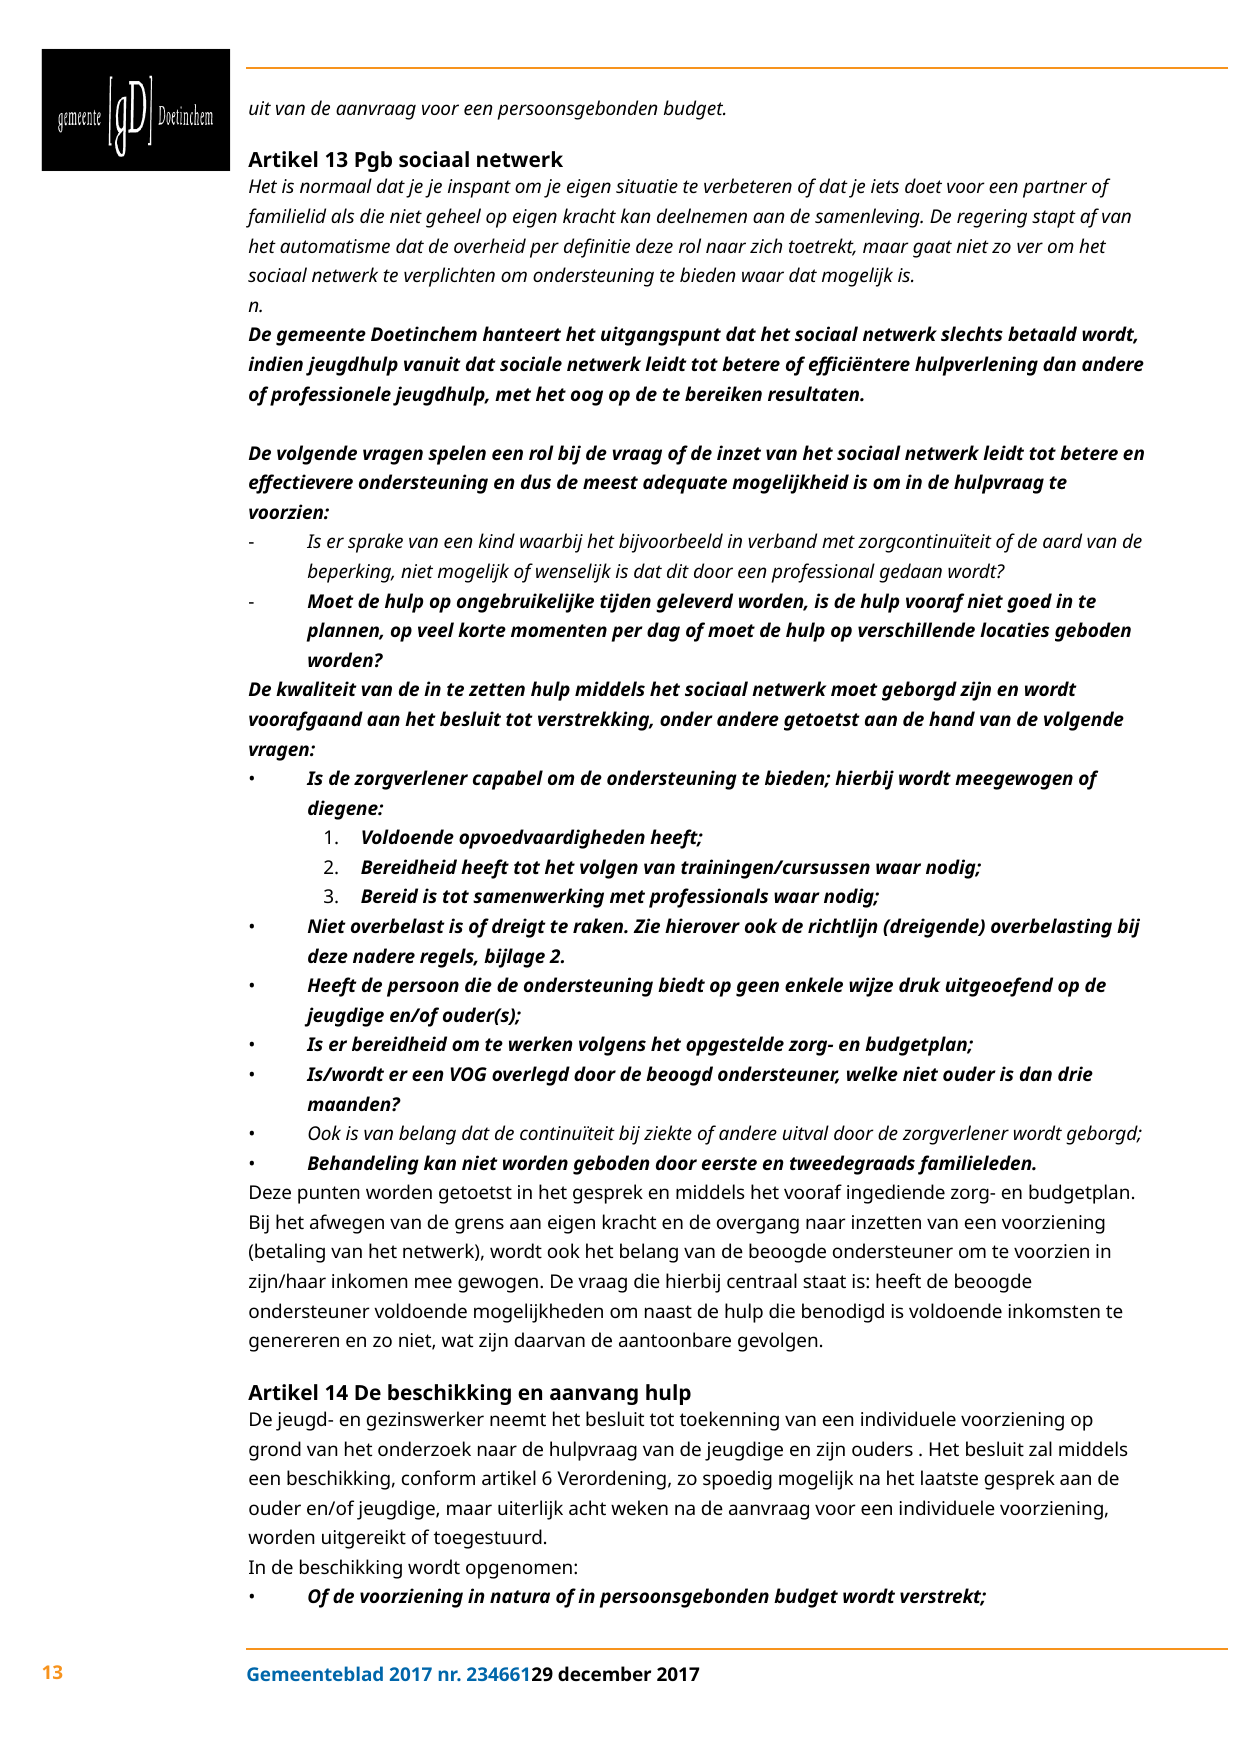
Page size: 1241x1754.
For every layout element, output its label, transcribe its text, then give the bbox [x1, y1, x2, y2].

list Heeft de persoon die de ondersteuning biedt op geen enkele wijze druk uitgeoefend op de jeugdige en/of ouder(s); [248, 972, 1152, 1028]
list Moet de hulp op ongebruikelijke tijden geleverd worden, is de hulp vooraf niet goed in te plannen, op veel korte momenten per dag of moet de hulp op verschillende locaties geboden worden? [248, 588, 1152, 673]
text De jeugd- en gezinswerker neemt het besluit tot toekenning van een individuele voorziening op grond van het onderzoek naar de hulpvraag van de jeugdige en zijn ouders . Het besluit zal middels een beschikking, conform artikel 6 Verordening, zo spoedig mogelijk na het laatste gesprek aan de ouder en/of jeugdige, maar uiterlijk acht weken na de aanvraag voor een individuele voorziening, worden uitgereikt of toegestuurd. [248, 1406, 1152, 1550]
picture [41, 47, 231, 172]
text De volgende vragen spelen een rol bij de vraag of de inzet van het sociaal netwerk leidt tot betere en effectievere ondersteuning en dus de meest adequate mogelijkheid is om in de hulpvraag te voorzien: [248, 440, 1152, 525]
list Bereidheid heeft tot het volgen van trainingen/cursussen waar nodig; [323, 854, 1152, 880]
list Behandeling kan niet worden geboden door eerste en tweedegraads familieleden. [248, 1150, 1152, 1176]
text uit van de aanvraag voor een persoonsgebonden budget. [248, 95, 1152, 121]
text Deze punten worden getoetst in het gesprek en middels het vooraf ingediende zorg- en budgetplan. Bij het afwegen van de grens aan eigen kracht en de overgang naar inzetten van een voorziening (betaling van het netwerk), wordt ook het belang van de beoogde ondersteuner om te voorzien in zijn/haar inkomen mee gewogen. De vraag die hierbij centraal staat is: heeft de beoogde ondersteuner voldoende mogelijkheden om naast de hulp die benodigd is voldoende inkomsten te genereren en zo niet, wat zijn daarvan de aantoonbare gevolgen. [248, 1179, 1152, 1353]
list Of de voorziening in natura of in persoonsgebonden budget wordt verstrekt; [248, 1584, 1152, 1609]
list Bereid is tot samenwerking met professionals waar nodig; [323, 884, 1152, 909]
list Niet overbelast is of dreigt te raken. Zie hierover ook de richtlijn (dreigende) overbelasting bij deze nadere regels, bijlage 2. [248, 913, 1152, 968]
text Artikel 13 Pgb sociaal netwerk [248, 145, 1152, 174]
list Is er sprake van een kind waarbij het bijvoorbeeld in verband met zorgcontinuïteit of de aard van de beperking, niet mogelijk of wenselijk is dat dit door een professional gedaan wordt? [248, 529, 1152, 584]
text De gemeente Doetinchem hanteert het uitgangspunt dat het sociaal netwerk slechts betaald wordt, indien jeugdhulp vanuit dat sociale netwerk leidt tot betere of efficiëntere hulpverlening dan andere of professionele jeugdhulp, met het oog op de te bereiken resultaten. [248, 322, 1152, 406]
list Voldoende opvoedvaardigheden heeft; [323, 824, 1152, 850]
text Het is normaal dat je je inspant om je eigen situatie te verbeteren of dat je iets doet voor een partner of familielid als die niet geheel op eigen kracht kan deelnemen aan de samenleving. De regering stapt af van het automatisme dat de overheid per definitie deze rol naar zich toetrekt, maar gaat niet zo ver om het sociaal netwerk te verplichten om ondersteuning te bieden waar dat mogelijk is. [248, 174, 1152, 288]
text Artikel 14 De beschikking en aanvang hulp [248, 1378, 1152, 1406]
text n. [248, 292, 1152, 318]
text De kwaliteit van de in te zetten hulp middels het sociaal netwerk moet geborgd zijn en wordt voorafgaand aan het besluit tot verstrekking, onder andere getoetst aan de hand van de volgende vragen: [248, 677, 1152, 761]
list Is er bereidheid om te werken volgens het opgestelde zorg- en budgetplan; [248, 1032, 1152, 1057]
list Ook is van belang dat de continuïteit bij ziekte of andere uitval door de zorgverlener wordt geborgd; [248, 1120, 1152, 1146]
list Is de zorgverlener capabel om de ondersteuning te bieden; hierbij wordt meegewogen of diegene: [248, 765, 1152, 821]
list Is/wordt er een VOG overlegd door de beoogd ondersteuner, welke niet ouder is dan drie maanden? [248, 1061, 1152, 1116]
text In de beschikking wordt opgenomen: [248, 1554, 1152, 1580]
